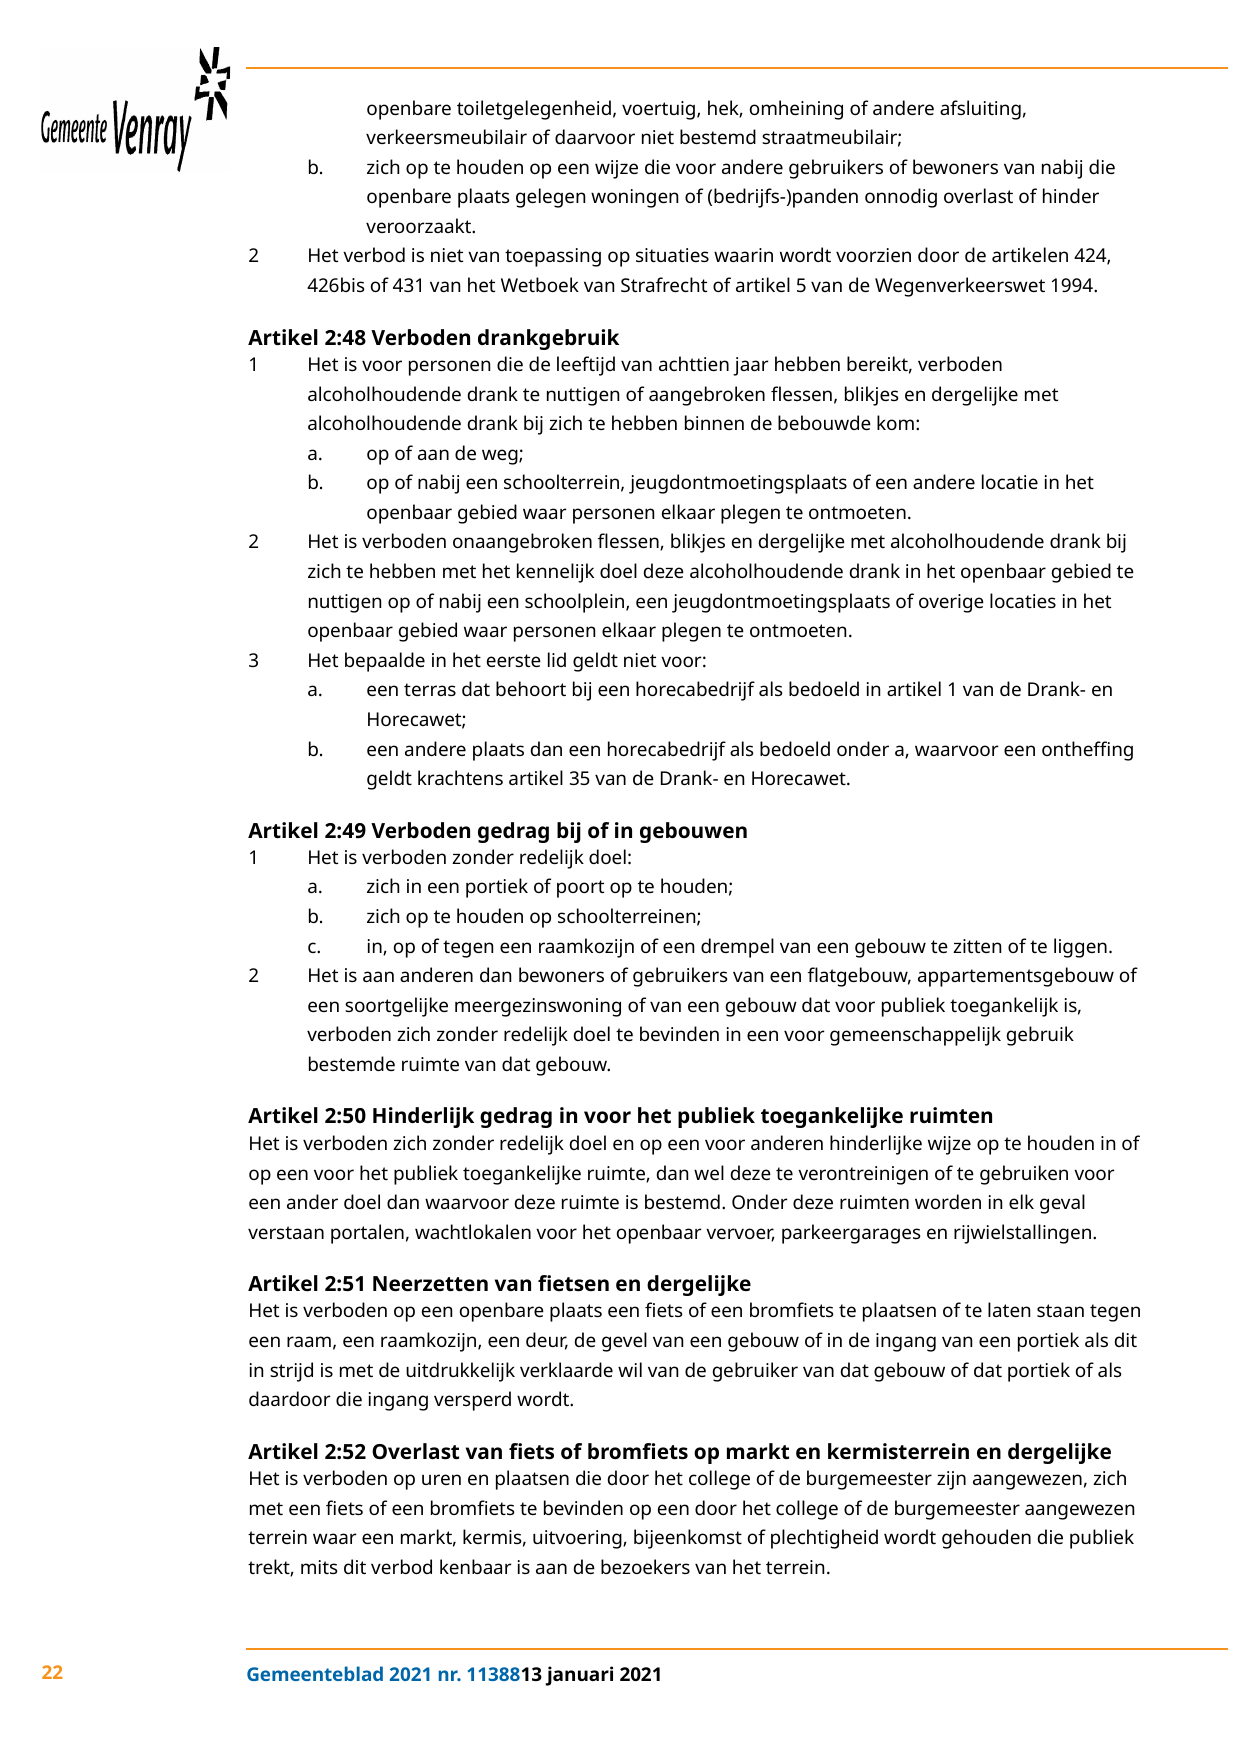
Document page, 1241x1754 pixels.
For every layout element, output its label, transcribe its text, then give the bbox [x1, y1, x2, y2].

list Het is aan anderen dan bewoners of gebruikers van een flatgebouw, appartementsgebouw of een soortgelijke meergezinswoning of van een gebouw dat voor publiek toegankelijk is, verboden zich zonder redelijk doel te bevinden in een voor gemeenschappelijk gebruik bestemde ruimte van dat gebouw. [248, 962, 1152, 1077]
text Het is verboden zich zonder redelijk doel en op een voor anderen hinderlijke wijze op te houden in of op een voor het publiek toegankelijke ruimte, dan wel deze te verontreinigen of te gebruiken voor een ander doel dan waarvoor deze ruimte is bestemd. Onder deze ruimten worden in elk geval verstaan portalen, wachtlokalen voor het openbaar vervoer, parkeergarages en rijwielstallingen. [248, 1130, 1152, 1244]
list in, op of tegen een raamkozijn of een drempel van een gebouw te zitten of te liggen. [307, 933, 1152, 959]
list zich in een portiek of poort op te houden; [307, 874, 1152, 899]
list een andere plaats dan een horecabedrijf als bedoeld onder a, waarvoor een ontheffing geldt krachtens artikel 35 van de Drank- en Horecawet. [307, 736, 1152, 791]
list zich op te houden op schoolterreinen; [307, 903, 1152, 929]
text Het is verboden op uren en plaatsen die door het college of de burgemeester zijn aangewezen, zich met een fiets of een bromfiets te bevinden op een door het college of de burgemeester aangewezen terrein waar een markt, kermis, uitvoering, bijeenkomst of plechtigheid wordt gehouden die publiek trekt, mits dit verbod kenbaar is aan de bezoekers van het terrein. [248, 1465, 1152, 1580]
text Artikel 2:52 Overlast van fiets of bromfiets op markt en kermisterrein en dergelijke [248, 1437, 1152, 1465]
picture [41, 47, 231, 172]
text Het is verboden op een openbare plaats een fiets of een bromfiets te plaatsen of te laten staan tegen een raam, een raamkozijn, een deur, de gevel van een gebouw of in de ingang van een portiek als dit in strijd is met de uitdrukkelijk verklaarde wil van de gebruiker van dat gebouw of dat portiek of als daardoor die ingang versperd wordt. [248, 1298, 1152, 1412]
list Het is verboden zonder redelijk doel: [248, 844, 1152, 870]
list een terras dat behoort bij een horecabedrijf als bedoeld in artikel 1 van de Drank- en Horecawet; [307, 677, 1152, 732]
list Het verbod is niet van toepassing op situaties waarin wordt voorzien door de artikelen 424, 426bis of 431 van het Wetboek van Strafrecht of artikel 5 van de Wegenverkeerswet 1994. [248, 243, 1152, 298]
list openbare toiletgelegenheid, voertuig, hek, omheining of andere afsluiting, verkeersmeubilair of daarvoor niet bestemd straatmeubilair; [307, 95, 1152, 150]
list zich op te houden op een wijze die voor andere gebruikers of bewoners van nabij die openbare plaats gelegen woningen of (bedrijfs-)panden onnodig overlast of hinder veroorzaakt. [307, 154, 1152, 239]
text Artikel 2:50 Hinderlijk gedrag in voor het publiek toegankelijke ruimten [248, 1102, 1152, 1130]
text Artikel 2:48 Verboden drankgebruik [248, 323, 1152, 351]
list Het is verboden onaangebroken flessen, blikjes en dergelijke met alcoholhoudende drank bij zich te hebben met het kennelijk doel deze alcoholhoudende drank in het openbaar gebied te nuttigen op of nabij een schoolplein, een jeugdontmoetingsplaats of overige locaties in het openbaar gebied waar personen elkaar plegen te ontmoeten. [248, 529, 1152, 643]
list op of nabij een schoolterrein, jeugdontmoetingsplaats of een andere locatie in het openbaar gebied waar personen elkaar plegen te ontmoeten. [307, 469, 1152, 525]
list op of aan de weg; [307, 440, 1152, 466]
text Artikel 2:49 Verboden gedrag bij of in gebouwen [248, 816, 1152, 844]
text Artikel 2:51 Neerzetten van fietsen en dergelijke [248, 1269, 1152, 1298]
list Het is voor personen die de leeftijd van achttien jaar hebben bereikt, verboden alcoholhoudende drank te nuttigen of aangebroken flessen, blikjes en dergelijke met alcoholhoudende drank bij zich te hebben binnen de bebouwde kom: [248, 351, 1152, 436]
list Het bepaalde in het eerste lid geldt niet voor: [248, 647, 1152, 673]
